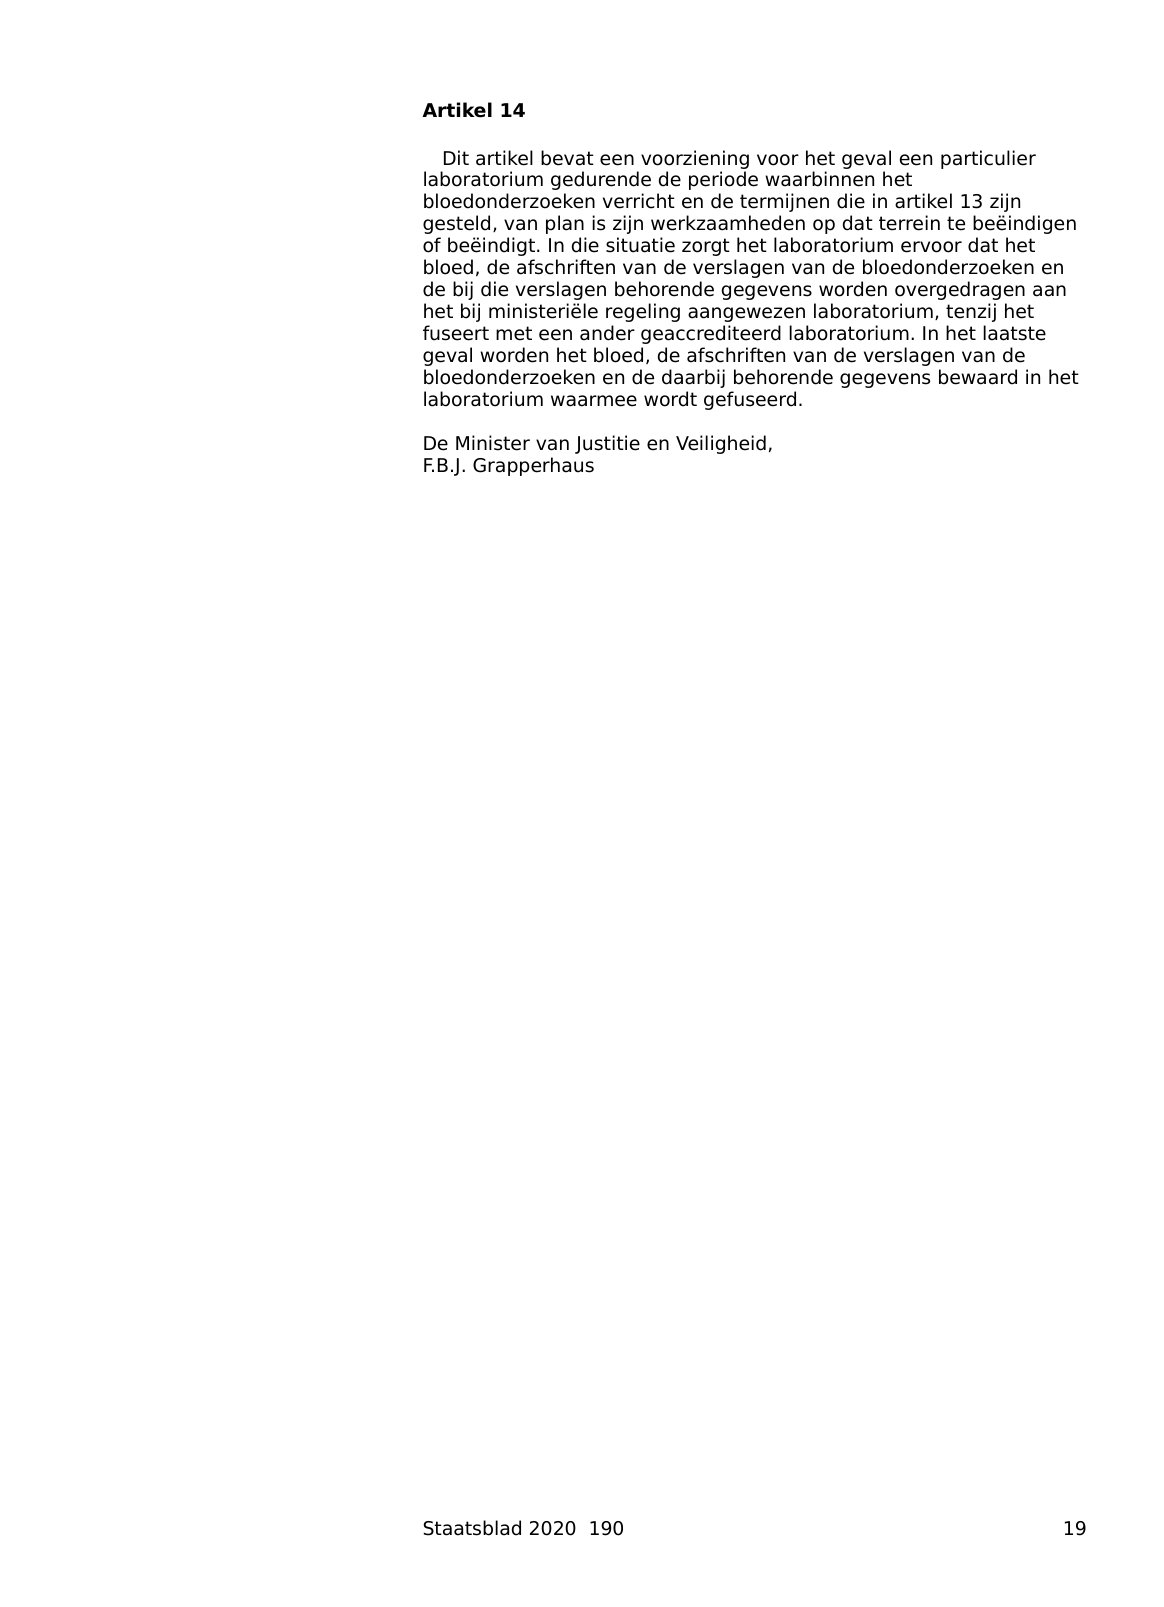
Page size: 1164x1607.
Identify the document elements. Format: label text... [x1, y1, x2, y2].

text Dit artikel bevat een voorziening voor het geval een particulier laboratorium gedurende de periode waarbinnen het bloedonderzoeken verricht en de termijnen die in artikel 13 zijn gesteld, van plan is zijn werkzaamheden op dat terrein te beëindigen of beëindigt. In die situatie zorgt het laboratorium ervoor dat het bloed, de afschriften van de verslagen van de bloedonderzoeken en de bij die verslagen behorende gegevens worden overgedragen aan het bij ministeriële regeling aangewezen laboratorium, tenzij het fuseert met een ander geaccrediteerd laboratorium. In het laatste geval worden het bloed, de afschriften van de verslagen van de bloedonderzoeken en de daarbij behorende gegevens bewaard in het laboratorium waarmee wordt gefuseerd. [422, 147, 1087, 411]
subtitle Artikel 14 [422, 100, 1087, 122]
text De Minister van Justitie en Veiligheid, F.B.J. Grapperhaus [422, 433, 1087, 477]
